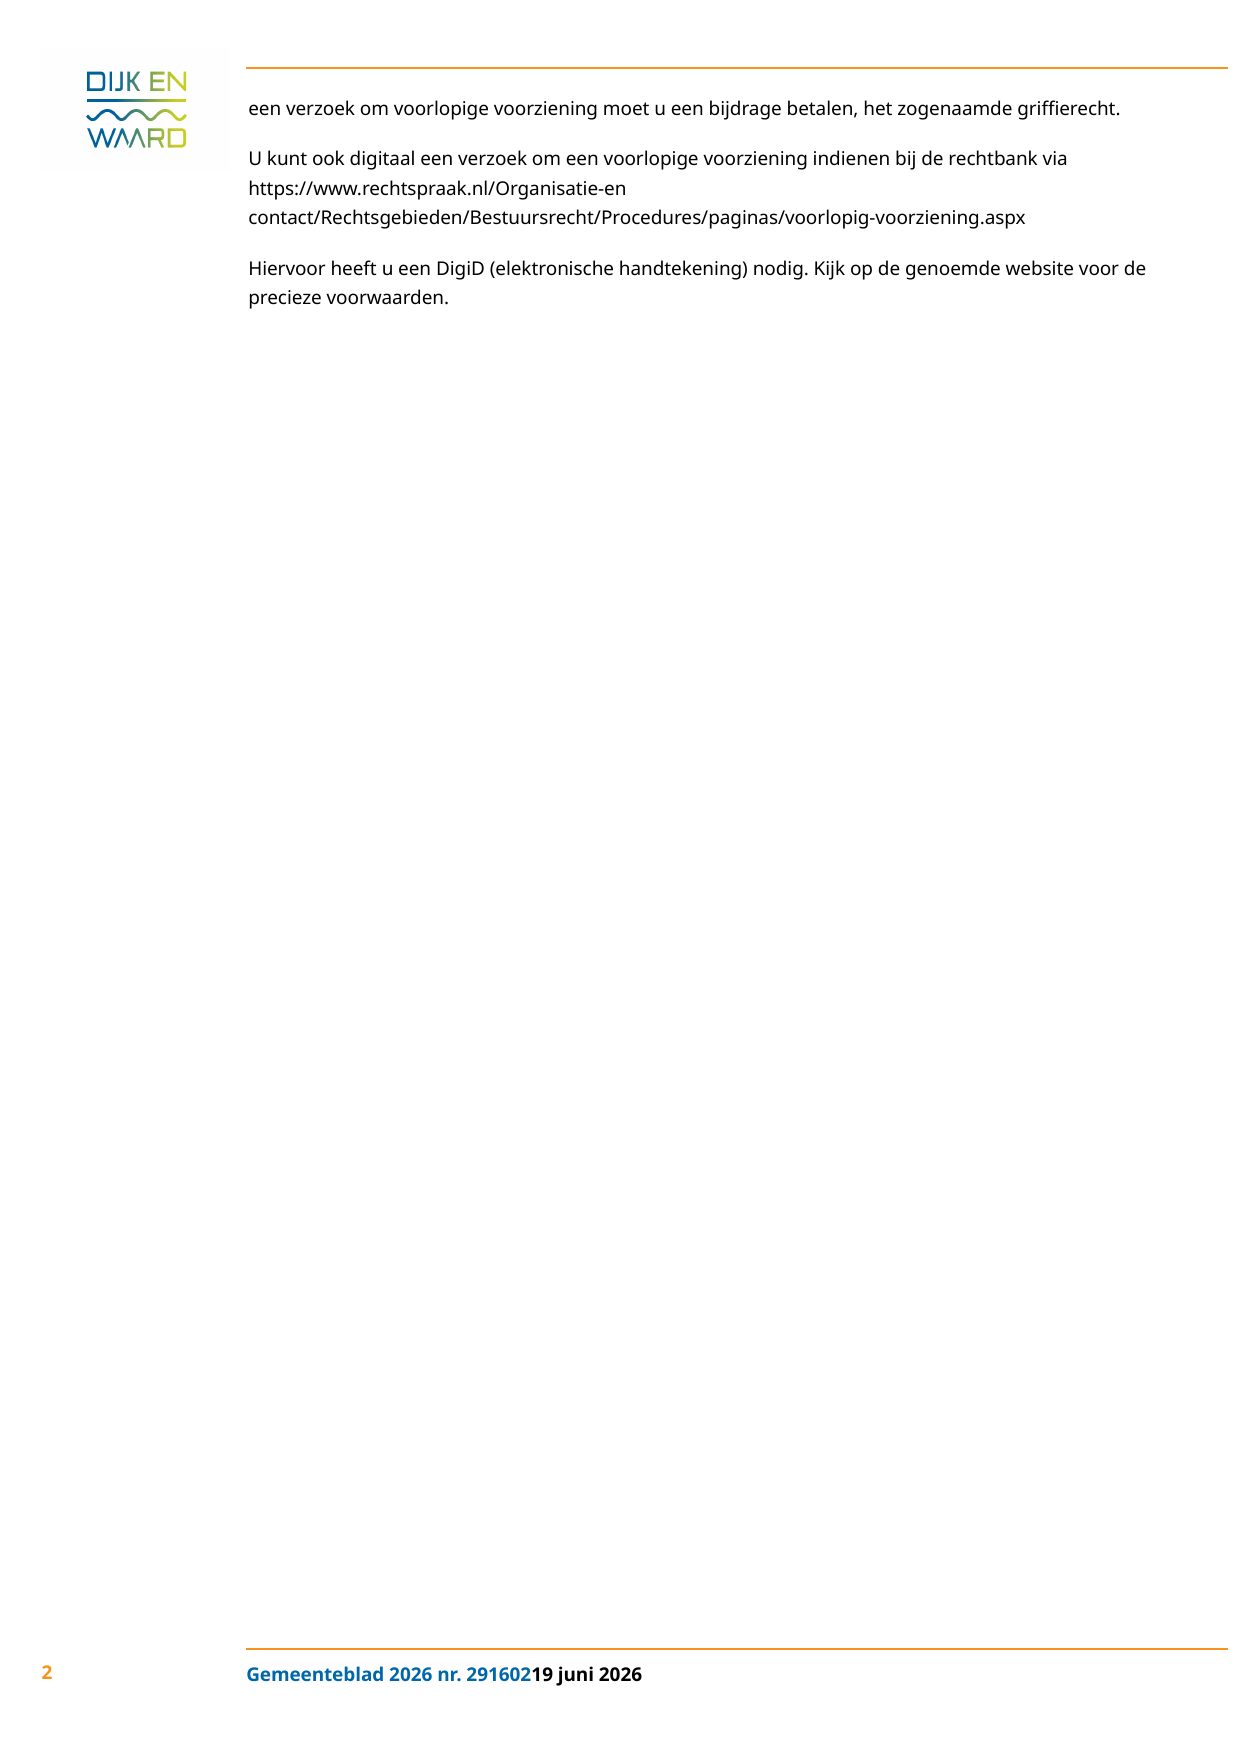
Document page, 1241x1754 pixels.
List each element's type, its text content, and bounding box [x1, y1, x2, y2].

picture [41, 47, 231, 172]
text een verzoek om voorlopige voorziening moet u een bijdrage betalen, het zogenaamde griffierecht. [248, 95, 1152, 121]
text Hiervoor heeft u een DigiD (elektronische handtekening) nodig. Kijk op de genoemde website voor de precieze voorwaarden. [248, 255, 1152, 310]
text U kunt ook digitaal een verzoek om een voorlopige voorziening indienen bij de rechtbank via https://www.rechtspraak.nl/Organisatie-en contact/Rechtsgebieden/Bestuursrecht/Procedures/paginas/voorlopig-voorziening.aspx [248, 145, 1152, 230]
